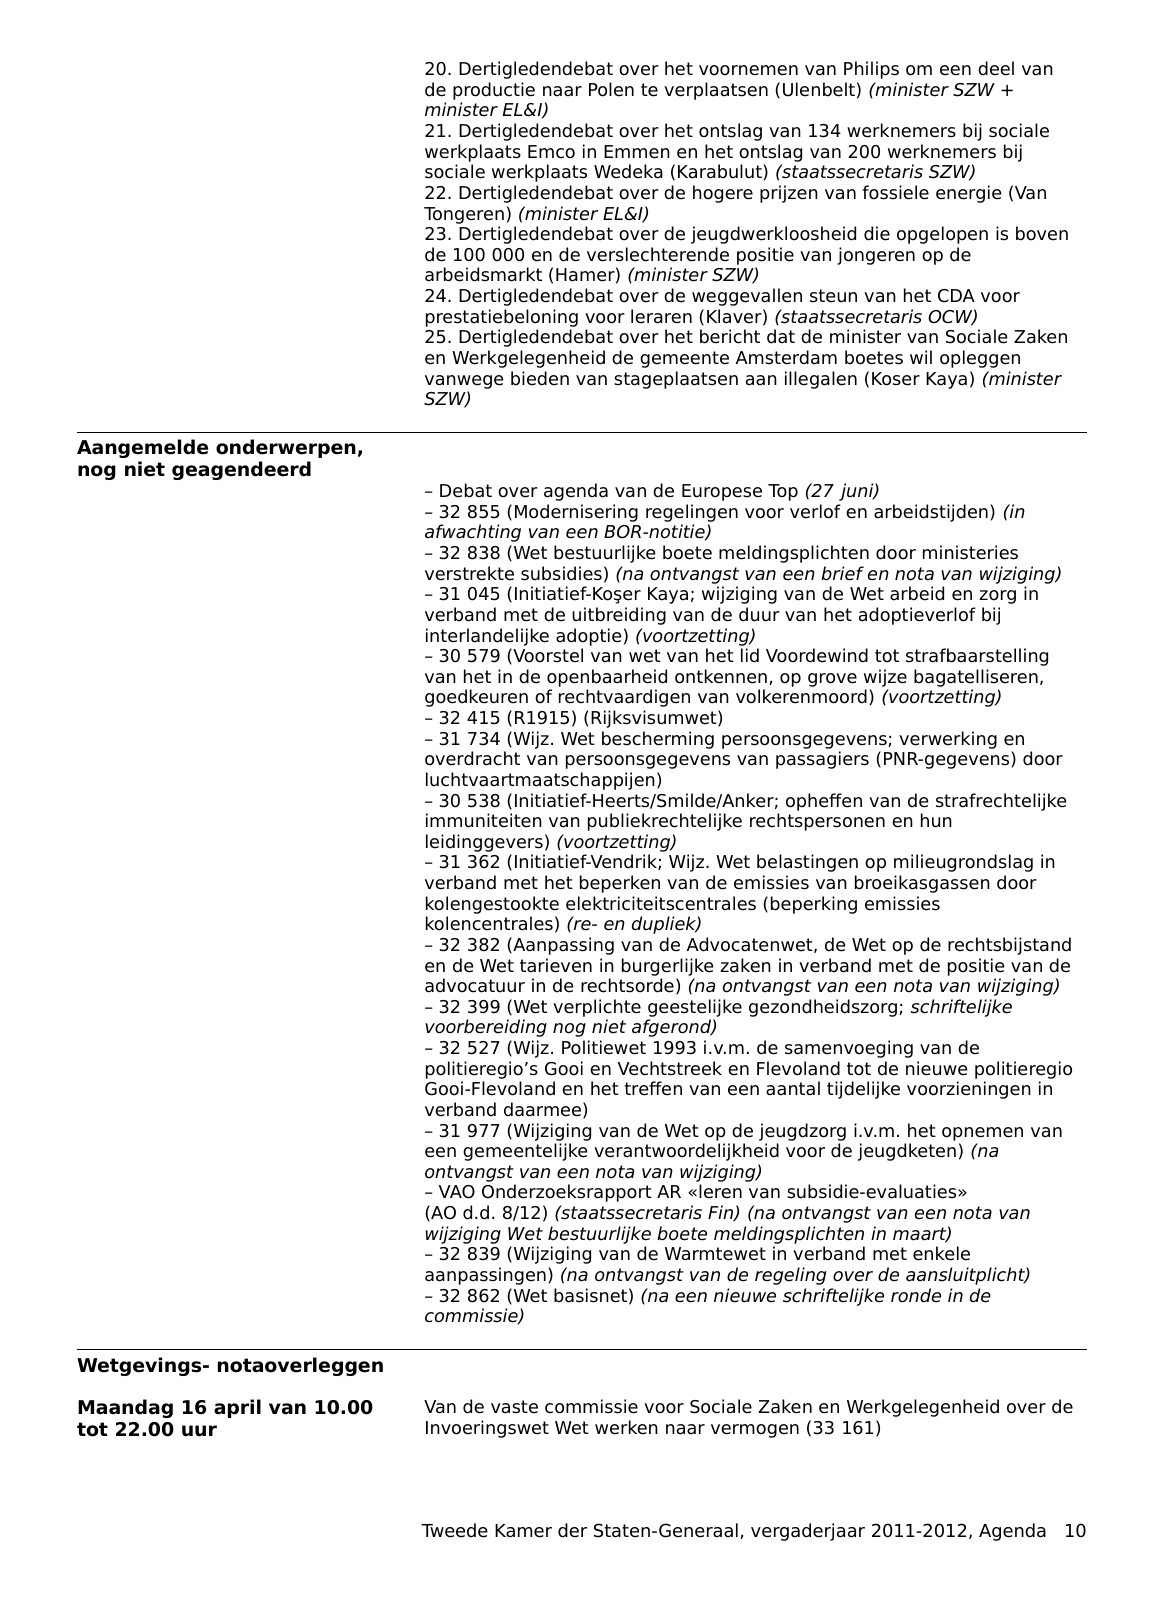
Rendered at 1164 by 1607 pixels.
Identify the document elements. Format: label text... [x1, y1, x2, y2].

table_cell [77, 1441, 401, 1462]
table_cell [401, 1203, 418, 1244]
table_cell [77, 286, 401, 327]
table_header [401, 1350, 418, 1376]
table_cell [401, 286, 418, 327]
table_cell [401, 183, 418, 224]
table_cell [401, 502, 418, 543]
table_cell 20. Dertigledendebat over het voornemen van Philips om een deel van de productie naar Polen te verplaatsen (Ulenbelt) (minister SZW + minister EL&I) [418, 59, 1087, 121]
table_header [401, 433, 418, 481]
table_cell [401, 708, 418, 729]
table_cell [401, 935, 418, 997]
table_cell [77, 708, 401, 729]
table_cell [401, 646, 418, 708]
table_cell 22. Dertigledendebat over de hogere prijzen van fossiele energie (Van Tongeren) (minister EL&I) [418, 183, 1087, 224]
table_cell [401, 59, 418, 121]
table_cell – 32 382 (Aanpassing van de Advocatenwet, de Wet op de rechtsbijstand en de Wet tarieven in burgerlijke zaken in verband met de positie van de advocatuur in de rechtsorde) (na ontvangst van een nota van wijziging) [418, 935, 1087, 997]
table_cell [401, 1376, 418, 1397]
table_header [418, 433, 1087, 481]
table_cell – VAO Onderzoeksrapport AR «leren van subsidie-evaluaties» [418, 1183, 1087, 1203]
table_cell [77, 224, 401, 286]
table_cell 23. Dertigledendebat over de jeugdwerkloosheid die opgelopen is boven de 100 000 en de verslechterende positie van jongeren op de arbeidsmarkt (Hamer) (minister SZW) [418, 224, 1087, 286]
table_cell [77, 584, 401, 646]
table_cell [77, 646, 401, 708]
table_cell 24. Dertigledendebat over de weggevallen steun van het CDA voor prestatiebeloning voor leraren (Klaver) (staatssecretaris OCW) [418, 286, 1087, 327]
table_cell [418, 1441, 1087, 1462]
table_cell – 31 362 (Initiatief-Vendrik; Wijz. Wet belastingen op milieugrondslag in verband met het beperken van de emissies van broeikasgassen door kolengestookte elektriciteitscentrales (beperking emissies kolencentrales) (re- en dupliek) [418, 853, 1087, 935]
table_cell – Debat over agenda van de Europese Top (27 juni) [418, 481, 1087, 502]
table_cell [77, 1203, 401, 1244]
table_cell [77, 1376, 401, 1397]
table_cell [401, 327, 418, 410]
table_cell [77, 121, 401, 183]
table_cell [401, 1397, 418, 1441]
table_cell 25. Dertigledendebat over het bericht dat de minister van Sociale Zaken en Werkgelegenheid de gemeente Amsterdam boetes wil opleggen vanwege bieden van stageplaatsen aan illegalen (Koser Kaya) (minister SZW) [418, 327, 1087, 410]
table_cell – 32 527 (Wijz. Politiewet 1993 i.v.m. de samenvoeging van de politieregio’s Gooi en Vechtstreek en Flevoland tot de nieuwe politieregio Gooi-Flevoland en het treffen van een aantal tijdelijke voorzieningen in verband daarmee) [418, 1038, 1087, 1121]
table_cell – 32 399 (Wet verplichte geestelijke gezondheidszorg; schriftelijke voorbereiding nog niet afgerond) [418, 997, 1087, 1038]
table_cell [401, 1038, 418, 1121]
table_cell [401, 997, 418, 1038]
table_cell Maandag 16 april van 10.00 tot 22.00 uur [77, 1397, 401, 1441]
table_cell [77, 1038, 401, 1121]
table_cell [77, 327, 401, 410]
table_cell – 32 862 (Wet basisnet) (na een nieuwe schriftelijke ronde in de commissie) [418, 1286, 1087, 1327]
table_cell – 31 734 (Wijz. Wet bescherming persoonsgegevens; verwerking en overdracht van persoonsgegevens van passagiers (PNR-gegevens) door luchtvaartmaatschappijen) [418, 729, 1087, 791]
table_cell – 31 045 (Initiatief-Koşer Kaya; wijziging van de Wet arbeid en zorg in verband met de uitbreiding van de duur van het adoptieverlof bij interlandelijke adoptie) (voortzetting) [418, 584, 1087, 646]
table_cell [401, 481, 418, 502]
table_cell – 32 839 (Wijziging van de Warmtewet in verband met enkele aanpassingen) (na ontvangst van de regeling over de aansluitplicht) [418, 1244, 1087, 1286]
table_cell (AO d.d. 8/12) (staatssecretaris Fin) (na ontvangst van een nota van wijziging Wet bestuurlijke boete meldingsplichten in maart) [418, 1203, 1087, 1244]
table_cell [77, 183, 401, 224]
table_cell 21. Dertigledendebat over het ontslag van 134 werknemers bij sociale werkplaats Emco in Emmen en het ontslag van 200 werknemers bij sociale werkplaats Wedeka (Karabulut) (staatssecretaris SZW) [418, 121, 1087, 183]
table_cell [77, 543, 401, 584]
table_cell [401, 584, 418, 646]
table_cell [77, 729, 401, 791]
table_cell [77, 1244, 401, 1286]
table_cell – 32 838 (Wet bestuurlijke boete meldingsplichten door ministeries verstrekte subsidies) (na ontvangst van een brief en nota van wijziging) [418, 543, 1087, 584]
table_cell [401, 1441, 418, 1462]
table_cell [77, 853, 401, 935]
table_cell – 32 855 (Modernisering regelingen voor verlof en arbeidstijden) (in afwachting van een BOR-notitie) [418, 502, 1087, 543]
table_cell [401, 791, 418, 852]
table_cell Van de vaste commissie voor Sociale Zaken en Werkgelegenheid over de Invoeringswet Wet werken naar vermogen (33 161) [418, 1397, 1087, 1441]
table_cell [77, 481, 401, 502]
table_cell [418, 1376, 1087, 1397]
table_cell [77, 1121, 401, 1182]
table_cell [401, 121, 418, 183]
table_cell [77, 935, 401, 997]
table_cell [77, 997, 401, 1038]
table_cell [401, 729, 418, 791]
table_cell [401, 224, 418, 286]
table_cell [77, 791, 401, 852]
table_cell [401, 853, 418, 935]
table_cell – 30 579 (Voorstel van wet van het lid Voordewind tot strafbaarstelling van het in de openbaarheid ontkennen, op grove wijze bagatelliseren, goedkeuren of rechtvaardigen van volkerenmoord) (voortzetting) [418, 646, 1087, 708]
table_header Wetgevings- notaoverleggen [77, 1350, 401, 1376]
table_cell [77, 1183, 401, 1203]
table_cell [401, 1244, 418, 1286]
table_cell – 31 977 (Wijziging van de Wet op de jeugdzorg i.v.m. het opnemen van een gemeentelijke verantwoordelijkheid voor de jeugdketen) (na ontvangst van een nota van wijziging) [418, 1121, 1087, 1182]
table_cell [77, 59, 401, 121]
table_cell – 32 415 (R1915) (Rijksvisumwet) [418, 708, 1087, 729]
table_cell [401, 1121, 418, 1182]
table_cell – 30 538 (Initiatief-Heerts/Smilde/Anker; opheffen van de strafrechtelijke immuniteiten van publiekrechtelijke rechtspersonen en hun leidinggevers) (voortzetting) [418, 791, 1087, 852]
table_cell [401, 1183, 418, 1203]
table_cell [401, 1286, 418, 1327]
table_header Aangemelde onderwerpen, nog niet geagendeerd [77, 433, 401, 481]
table_cell [77, 1286, 401, 1327]
table_cell [401, 543, 418, 584]
table_cell [77, 502, 401, 543]
table_header [418, 1350, 1087, 1376]
